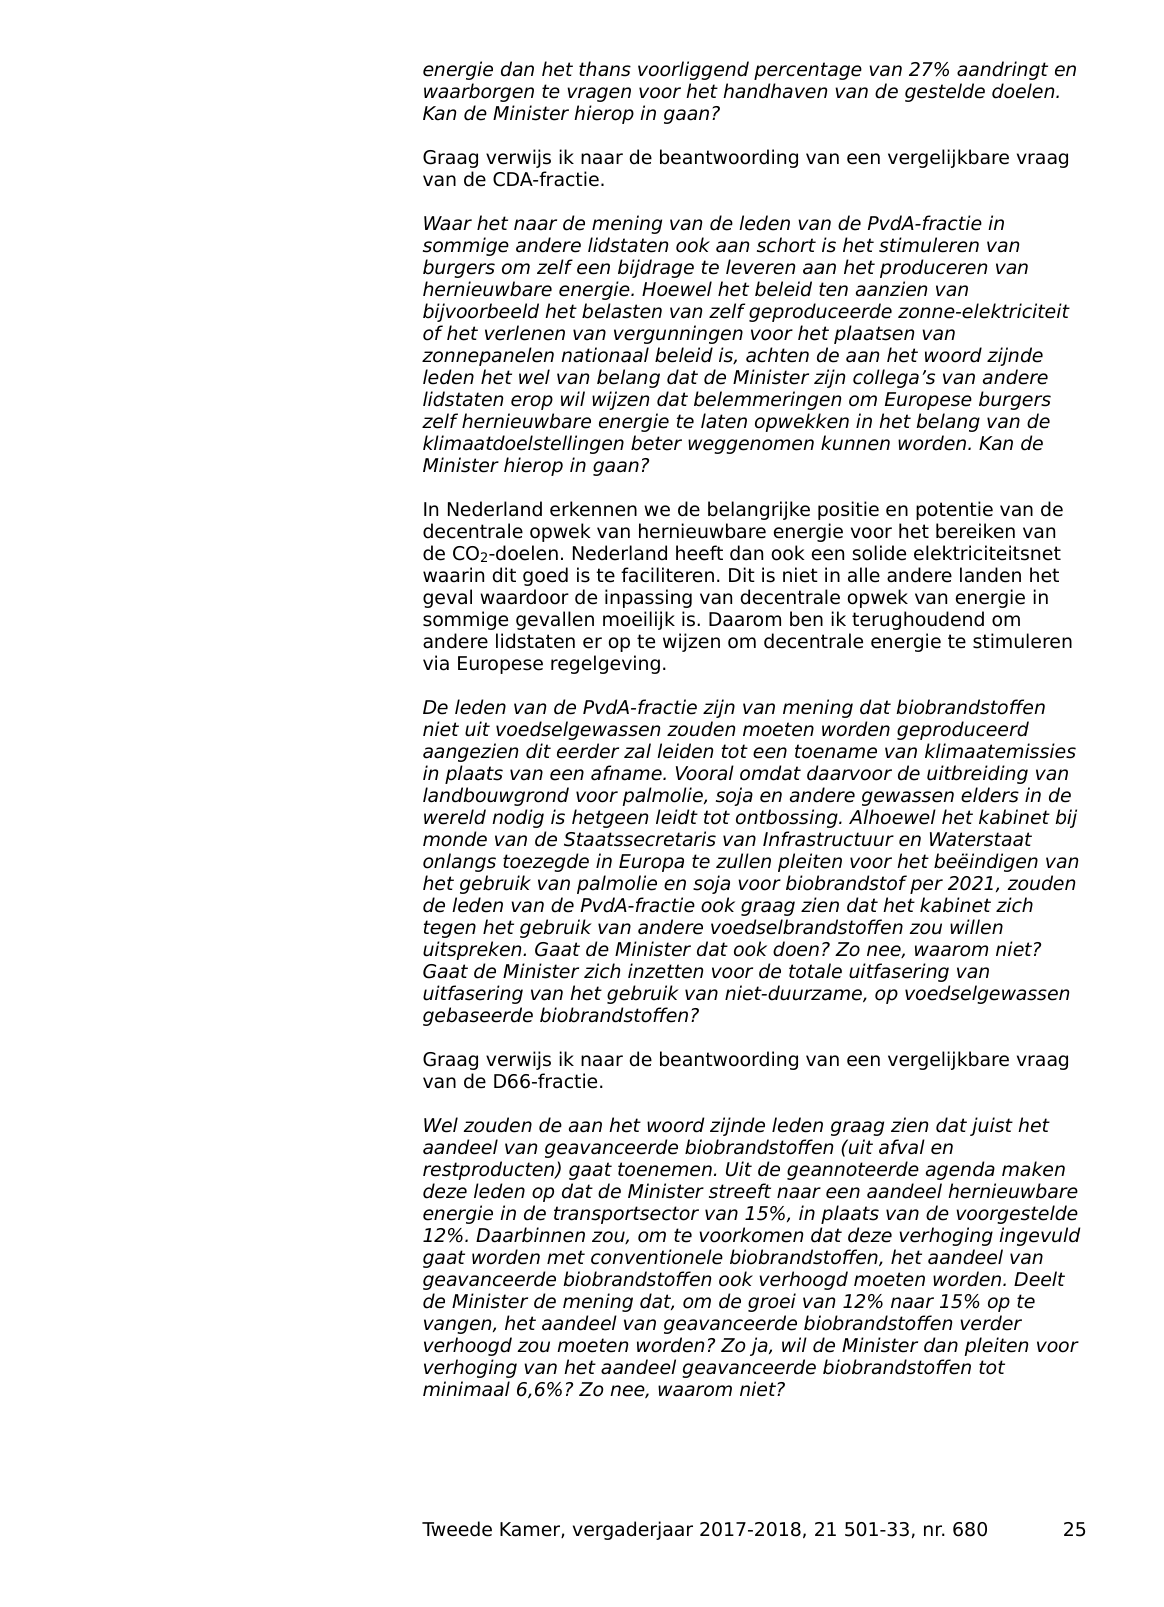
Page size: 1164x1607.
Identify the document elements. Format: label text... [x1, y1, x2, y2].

text Graag verwijs ik naar de beantwoording van een vergelijkbare vraag van de CDA-fractie. [422, 147, 1087, 191]
text De leden van de PvdA-fractie zijn van mening dat biobrandstoffen niet uit voedselgewassen zouden moeten worden geproduceerd aangezien dit eerder zal leiden tot een toename van klimaatemissies in plaats van een afname. Vooral omdat daarvoor de uitbreiding van landbouwgrond voor palmolie, soja en andere gewassen elders in de wereld nodig is hetgeen leidt tot ontbossing. Alhoewel het kabinet bij monde van de Staatssecretaris van Infrastructuur en Waterstaat onlangs toezegde in Europa te zullen pleiten voor het beëindigen van het gebruik van palmolie en soja voor biobrandstof per 2021, zouden de leden van de PvdA-fractie ook graag zien dat het kabinet zich tegen het gebruik van andere voedselbrandstoffen zou willen uitspreken. Gaat de Minister dat ook doen? Zo nee, waarom niet? Gaat de Minister zich inzetten voor de totale uitfasering van uitfasering van het gebruik van niet-duurzame, op voedselgewassen gebaseerde biobrandstoffen? [422, 697, 1087, 1027]
text Waar het naar de mening van de leden van de PvdA-fractie in sommige andere lidstaten ook aan schort is het stimuleren van burgers om zelf een bijdrage te leveren aan het produceren van hernieuwbare energie. Hoewel het beleid ten aanzien van bijvoorbeeld het belasten van zelf geproduceerde zonne-elektriciteit of het verlenen van vergunningen voor het plaatsen van zonnepanelen nationaal beleid is, achten de aan het woord zijnde leden het wel van belang dat de Minister zijn collega’s van andere lidstaten erop wil wijzen dat belemmeringen om Europese burgers zelf hernieuwbare energie te laten opwekken in het belang van de klimaatdoelstellingen beter weggenomen kunnen worden. Kan de Minister hierop in gaan? [422, 213, 1087, 477]
text In Nederland erkennen we de belangrijke positie en potentie van de decentrale opwek van hernieuwbare energie voor het bereiken van de CO2-doelen. Nederland heeft dan ook een solide elektriciteitsnet waarin dit goed is te faciliteren. Dit is niet in alle andere landen het geval waardoor de inpassing van decentrale opwek van energie in sommige gevallen moeilijk is. Daarom ben ik terughoudend om andere lidstaten er op te wijzen om decentrale energie te stimuleren via Europese regelgeving. [422, 499, 1087, 675]
text Graag verwijs ik naar de beantwoording van een vergelijkbare vraag van de D66-fractie. [422, 1049, 1087, 1093]
text Wel zouden de aan het woord zijnde leden graag zien dat juist het aandeel van geavanceerde biobrandstoffen (uit afval en restproducten) gaat toenemen. Uit de geannoteerde agenda maken deze leden op dat de Minister streeft naar een aandeel hernieuwbare energie in de transportsector van 15%, in plaats van de voorgestelde 12%. Daarbinnen zou, om te voorkomen dat deze verhoging ingevuld gaat worden met conventionele biobrandstoffen, het aandeel van geavanceerde biobrandstoffen ook verhoogd moeten worden. Deelt de Minister de mening dat, om de groei van 12% naar 15% op te vangen, het aandeel van geavanceerde biobrandstoffen verder verhoogd zou moeten worden? Zo ja, wil de Minister dan pleiten voor verhoging van het aandeel geavanceerde biobrandstoffen tot minimaal 6,6%? Zo nee, waarom niet? [422, 1115, 1087, 1401]
text energie dan het thans voorliggend percentage van 27% aandringt en waarborgen te vragen voor het handhaven van de gestelde doelen. Kan de Minister hierop in gaan? [422, 59, 1087, 125]
